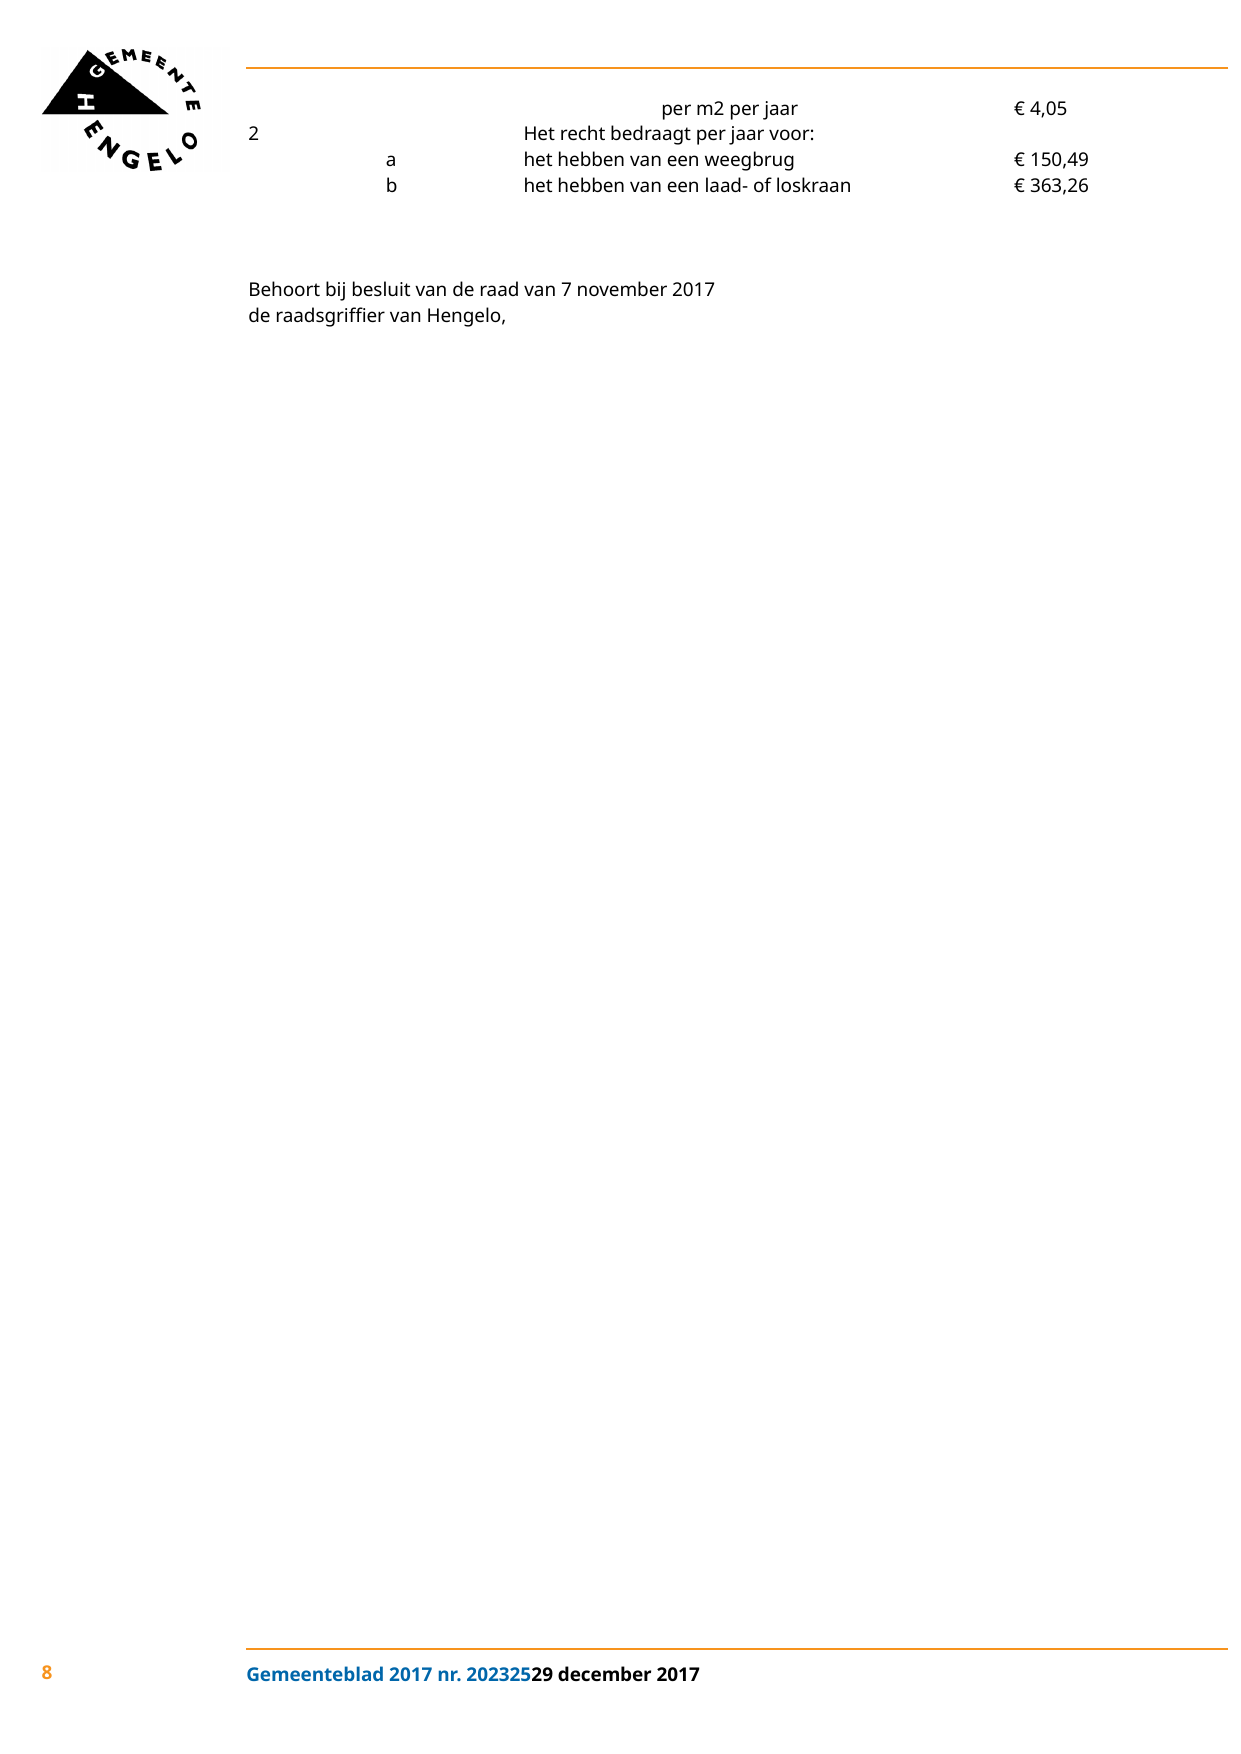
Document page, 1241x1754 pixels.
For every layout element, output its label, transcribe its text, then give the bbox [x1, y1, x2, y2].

table_cell Het recht bedraagt per jaar voor: [523, 121, 1014, 146]
table_cell per m2 per jaar [661, 95, 1014, 121]
table_cell € 150,49 [1014, 146, 1152, 172]
picture [41, 47, 231, 172]
table_cell [1014, 121, 1152, 146]
table_cell [248, 172, 386, 198]
table_cell b [386, 172, 523, 198]
table_cell het hebben van een weegbrug [523, 146, 1014, 172]
table_cell [386, 121, 523, 146]
table_cell a [386, 146, 523, 172]
table_cell het hebben van een laad- of loskraan [523, 172, 1014, 198]
table_cell € 4,05 [1014, 95, 1152, 121]
table_cell [248, 146, 386, 172]
table_cell [523, 95, 661, 121]
table_cell [248, 95, 386, 121]
table_cell [386, 95, 523, 121]
text Behoort bij besluit van de raad van 7 november 2017 [248, 276, 1152, 302]
text de raadsgriffier van Hengelo, [248, 302, 1152, 328]
table_cell 2 [248, 121, 386, 146]
table_cell € 363,26 [1014, 172, 1152, 198]
